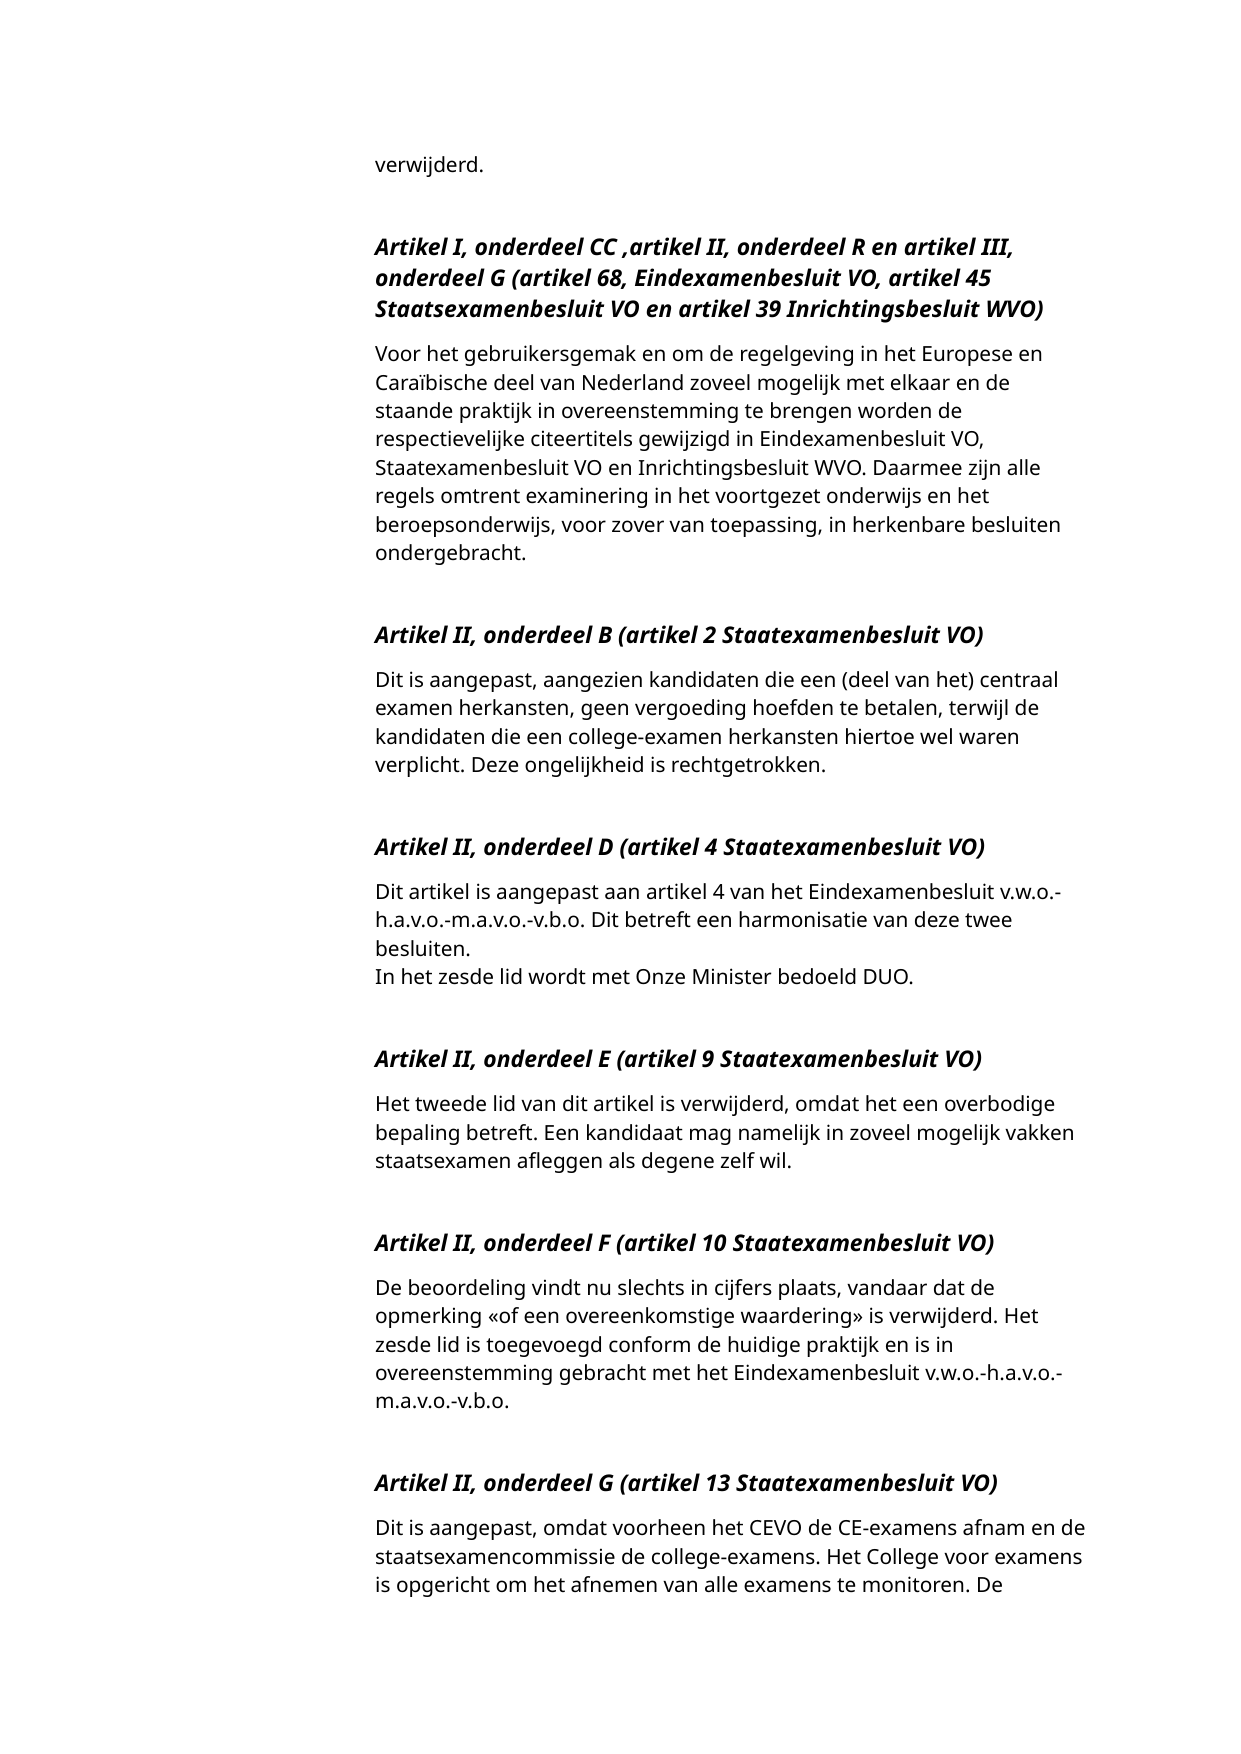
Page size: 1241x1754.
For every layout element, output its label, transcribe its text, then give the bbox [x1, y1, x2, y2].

text De beoordeling vindt nu slechts in cijfers plaats, vandaar dat de opmerking «of een overeenkomstige waardering» is verwijderd. Het zesde lid is toegevoegd conform de huidige praktijk en is in overeenstemming gebracht met het Eindexamenbesluit v.w.o.-h.a.v.o.-m.a.v.o.-v.b.o. [375, 1273, 1090, 1415]
text Voor het gebruikersgemak en om de regelgeving in het Europese en Caraïbische deel van Nederland zoveel mogelijk met elkaar en de staande praktijk in overeenstemming te brengen worden de respectievelijke citeertitels gewijzigd in Eindexamenbesluit VO, Staatexamenbesluit VO en Inrichtingsbesluit WVO. Daarmee zijn alle regels omtrent examinering in het voortgezet onderwijs en het beroepsonderwijs, voor zover van toepassing, in herkenbare besluiten ondergebracht. [375, 339, 1090, 567]
subtitle Artikel I, onderdeel CC ,artikel II, onderdeel R en artikel III, onderdeel G (artikel 68, Eindexamenbesluit VO, artikel 45 Staatsexamenbesluit VO en artikel 39 Inrichtingsbesluit WVO) [375, 230, 1090, 324]
subtitle Artikel II, onderdeel G (artikel 13 Staatexamenbesluit VO) [375, 1467, 1090, 1498]
text Dit artikel is aangepast aan artikel 4 van het Eindexamenbesluit v.w.o.-h.a.v.o.-m.a.v.o.-v.b.o. Dit betreft een harmonisatie van deze twee besluiten. [375, 877, 1090, 962]
text Het tweede lid van dit artikel is verwijderd, omdat het een overbodige bepaling betreft. Een kandidaat mag namelijk in zoveel mogelijk vakken staatsexamen afleggen als degene zelf wil. [375, 1089, 1090, 1175]
subtitle Artikel II, onderdeel E (artikel 9 Staatexamenbesluit VO) [375, 1043, 1090, 1074]
subtitle Artikel II, onderdeel F (artikel 10 Staatexamenbesluit VO) [375, 1227, 1090, 1258]
subtitle Artikel II, onderdeel B (artikel 2 Staatexamenbesluit VO) [375, 619, 1090, 650]
text Dit is aangepast, aangezien kandidaten die een (deel van het) centraal examen herkansten, geen vergoeding hoefden te betalen, terwijl de kandidaten die een college-examen herkansten hiertoe wel waren verplicht. Deze ongelijkheid is rechtgetrokken. [375, 665, 1090, 779]
text In het zesde lid wordt met Onze Minister bedoeld DUO. [375, 962, 1090, 991]
text Dit is aangepast, omdat voorheen het CEVO de CE-examens afnam en de staatsexamencommissie de college-examens. Het College voor examens is opgericht om het afnemen van alle examens te monitoren. De [375, 1513, 1090, 1599]
text verwijderd. [375, 150, 1090, 178]
subtitle Artikel II, onderdeel D (artikel 4 Staatexamenbesluit VO) [375, 831, 1090, 862]
